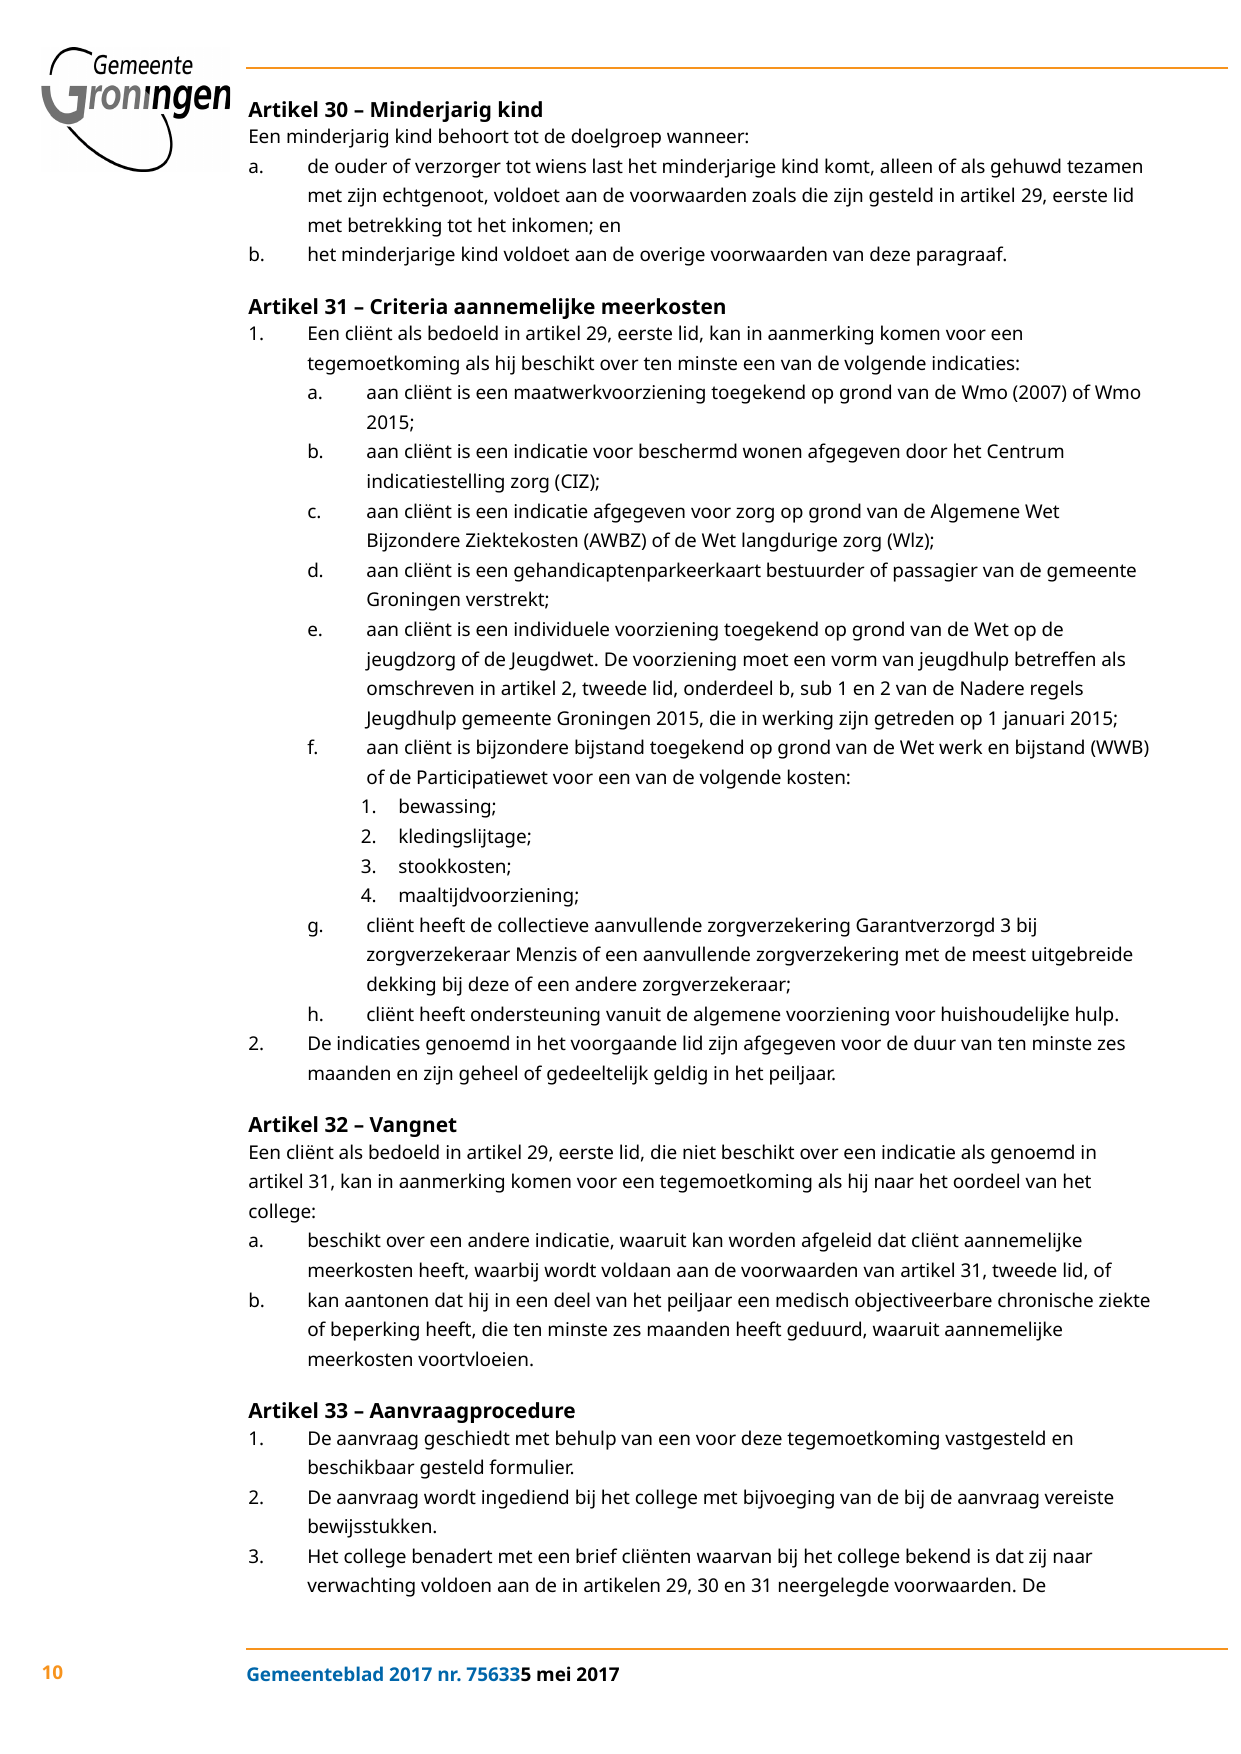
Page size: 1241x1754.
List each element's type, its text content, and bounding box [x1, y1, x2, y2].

list Het college benadert met een brief cliënten waarvan bij het college bekend is dat zij naar verwachting voldoen aan de in artikelen 29, 30 en 31 neergelegde voorwaarden. De [248, 1543, 1152, 1598]
text Artikel 32 – Vangnet [248, 1110, 1152, 1139]
list De indicaties genoemd in het voorgaande lid zijn afgegeven voor de duur van ten minste zes maanden en zijn geheel of gedeeltelijk geldig in het peiljaar. [248, 1030, 1152, 1086]
list kledingslijtage; [361, 823, 1152, 849]
list het minderjarige kind voldoet aan de overige voorwaarden van deze paragraaf. [248, 242, 1152, 267]
list cliënt heeft de collectieve aanvullende zorgverzekering Garantverzorgd 3 bij zorgverzekeraar Menzis of een aanvullende zorgverzekering met de meest uitgebreide dekking bij deze of een andere zorgverzekeraar; [307, 912, 1152, 997]
list cliënt heeft ondersteuning vanuit de algemene voorziening voor huishoudelijke hulp. [307, 1001, 1152, 1027]
picture [41, 47, 231, 172]
list maaltijdvoorziening; [361, 882, 1152, 908]
text Artikel 31 – Criteria aannemelijke meerkosten [248, 292, 1152, 320]
text Een cliënt als bedoeld in artikel 29, eerste lid, die niet beschikt over een indicatie als genoemd in artikel 31, kan in aanmerking komen voor een tegemoetkoming als hij naar het oordeel van het college: [248, 1139, 1152, 1224]
list aan cliënt is een indicatie afgegeven voor zorg op grond van de Algemene Wet Bijzondere Ziektekosten (AWBZ) of de Wet langdurige zorg (Wlz); [307, 498, 1152, 553]
list stookkosten; [361, 853, 1152, 879]
list De aanvraag geschiedt met behulp van een voor deze tegemoetkoming vastgesteld en beschikbaar gesteld formulier. [248, 1425, 1152, 1480]
list aan cliënt is een individuele voorziening toegekend op grond van de Wet op de jeugdzorg of de Jeugdwet. De voorziening moet een vorm van jeugdhulp betreffen als omschreven in artikel 2, tweede lid, onderdeel b, sub 1 en 2 van de Nadere regels Jeugdhulp gemeente Groningen 2015, die in werking zijn getreden op 1 januari 2015; [307, 616, 1152, 731]
list aan cliënt is een indicatie voor beschermd wonen afgegeven door het Centrum indicatiestelling zorg (CIZ); [307, 439, 1152, 494]
list Een cliënt als bedoeld in artikel 29, eerste lid, kan in aanmerking komen voor een tegemoetkoming als hij beschikt over ten minste een van de volgende indicaties: [248, 320, 1152, 376]
list De aanvraag wordt ingediend bij het college met bijvoeging van de bij de aanvraag vereiste bewijsstukken. [248, 1484, 1152, 1539]
list de ouder of verzorger tot wiens last het minderjarige kind komt, alleen of als gehuwd tezamen met zijn echtgenoot, voldoet aan de voorwaarden zoals die zijn gesteld in artikel 29, eerste lid met betrekking tot het inkomen; en [248, 153, 1152, 238]
list aan cliënt is een gehandicaptenparkeerkaart bestuurder of passagier van de gemeente Groningen verstrekt; [307, 557, 1152, 612]
list aan cliënt is een maatwerkvoorziening toegekend op grond van de Wmo (2007) of Wmo 2015; [307, 379, 1152, 435]
list bewassing; [361, 794, 1152, 819]
list kan aantonen dat hij in een deel van het peiljaar een medisch objectiveerbare chronische ziekte of beperking heeft, die ten minste zes maanden heeft geduurd, waaruit aannemelijke meerkosten voortvloeien. [248, 1287, 1152, 1372]
text Artikel 30 – Minderjarig kind [248, 95, 1152, 123]
list aan cliënt is bijzondere bijstand toegekend op grond van de Wet werk en bijstand (WWB) of de Participatiewet voor een van de volgende kosten: [307, 734, 1152, 790]
text Artikel 33 – Aanvraagprocedure [248, 1396, 1152, 1425]
list beschikt over een andere indicatie, waaruit kan worden afgeleid dat cliënt aannemelijke meerkosten heeft, waarbij wordt voldaan aan de voorwaarden van artikel 31, tweede lid, of [248, 1228, 1152, 1283]
text Een minderjarig kind behoort tot de doelgroep wanneer: [248, 123, 1152, 149]
